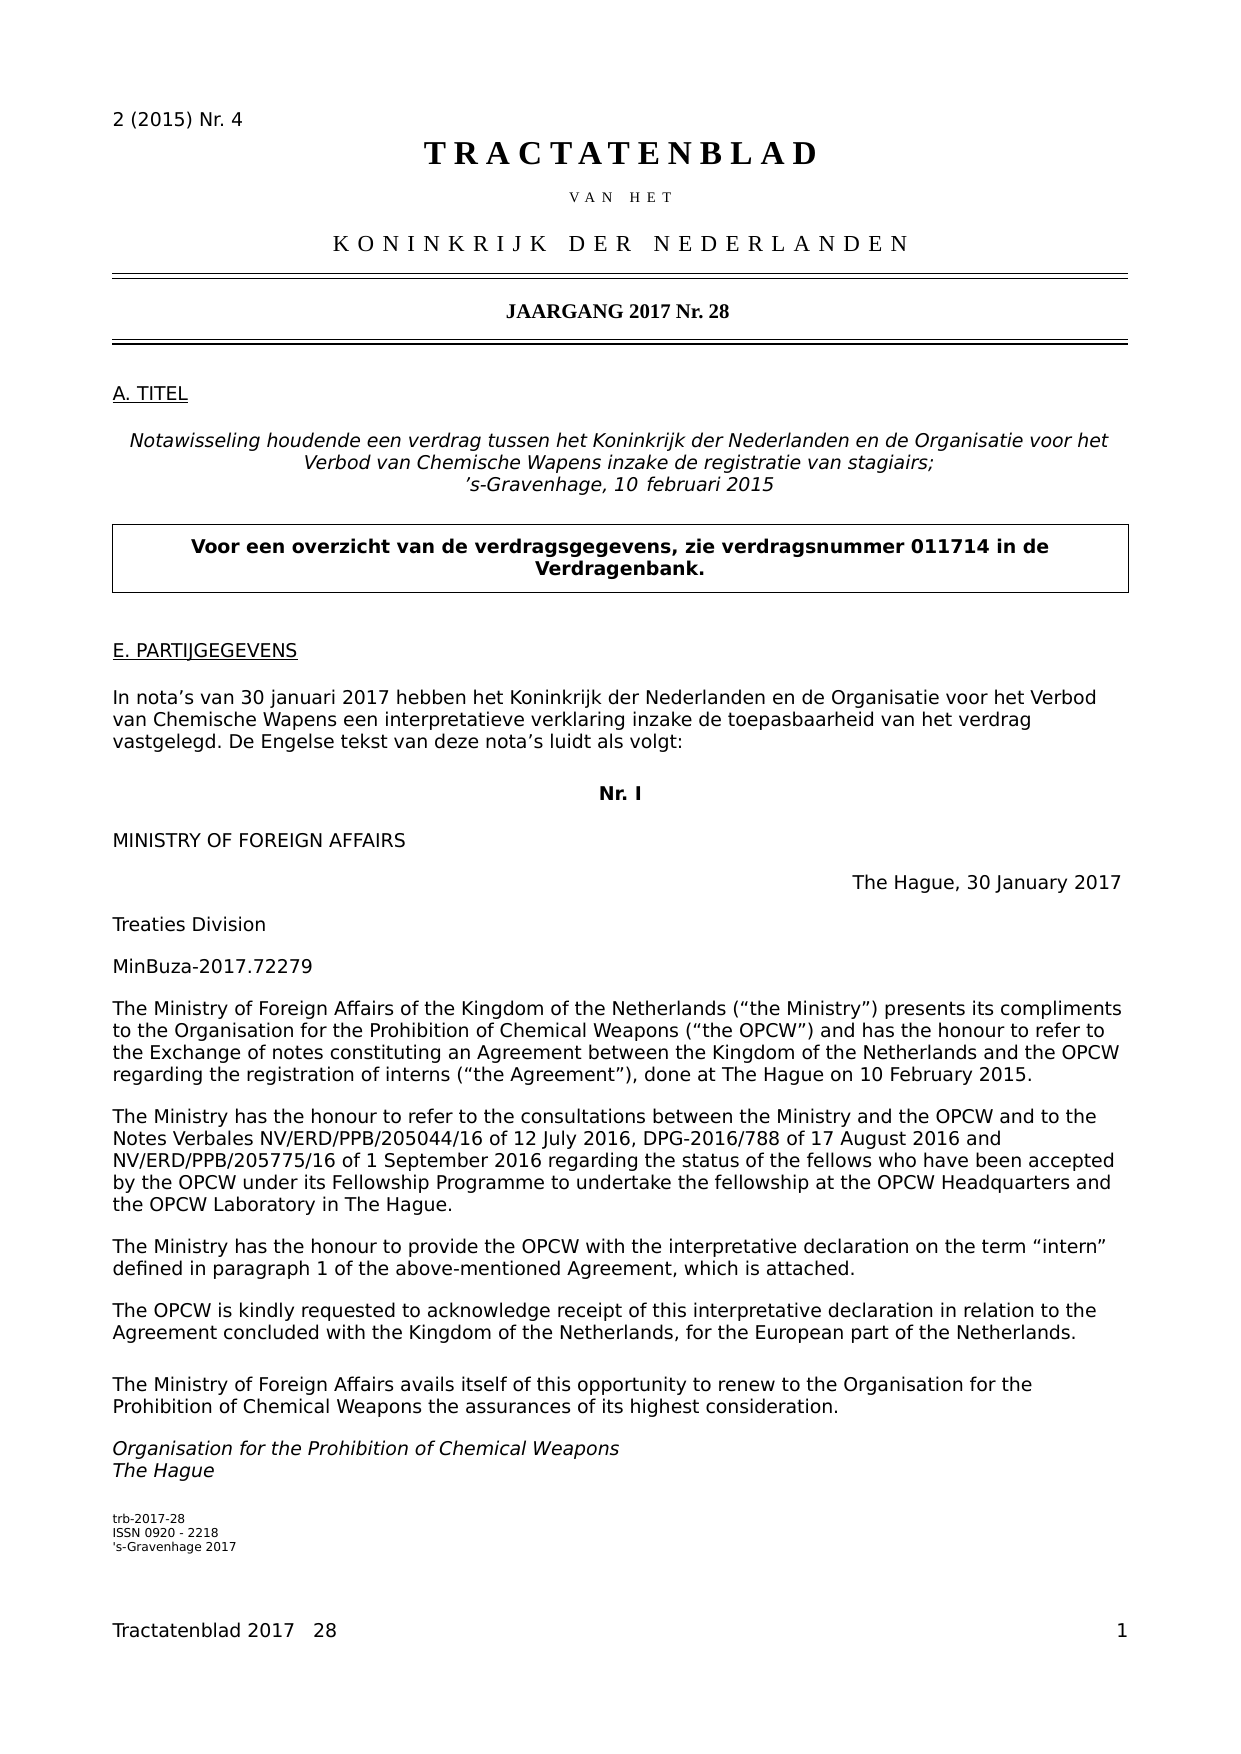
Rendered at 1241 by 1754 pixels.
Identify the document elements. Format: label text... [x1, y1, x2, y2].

text 2 (2015) Nr. 4 [112, 109, 1128, 131]
subtitle Nr. I [112, 783, 1128, 805]
text trb-2017-28 [112, 1512, 346, 1526]
text The Ministry has the honour to provide the OPCW with the interpretative declaration on the term “intern” defined in paragraph 1 of the above-mentioned Agreement, which is attached. [112, 1236, 1128, 1280]
text MinBuza-2017.72279 [112, 956, 1128, 978]
text Notawisseling houdende een verdrag tussen het Koninkrijk der Nederlanden en de Organisatie voor het Verbod van Chemische Wapens inzake de registratie van stagiairs; [112, 430, 1128, 474]
subtitle E. PARTIJGEGEVENS [112, 640, 1128, 662]
text The OPCW is kindly requested to acknowledge receipt of this interpretative declaration in relation to the Agreement concluded with the Kingdom of the Netherlands, for the European part of the Netherlands. [112, 1300, 1128, 1344]
text In nota’s van 30 januari 2017 hebben het Koninkrijk der Nederlanden en de Organisatie voor het Verbod van Chemische Wapens een interpretatieve verklaring inzake de toepasbaarheid van het verdrag vastgelegd. De Engelse tekst van deze nota’s luidt als volgt: [112, 687, 1128, 753]
text JAARGANG 2017 Nr. 28 [112, 299, 1128, 323]
text ISSN 0920 - 2218 [112, 1526, 346, 1540]
text TRACTATENBLAD [112, 133, 1128, 172]
text The Ministry has the honour to refer to the consultations between the Ministry and the OPCW and to the Notes Verbales NV/ERD/PPB/205044/16 of 12 July 2016, DPG-2016/788 of 17 August 2016 and NV/ERD/PPB/205775/16 of 1 September 2016 regarding the status of the fellows who have been accepted by the OPCW under its Fellowship Programme to undertake the fellowship at the OPCW Headquarters and the OPCW Laboratory in The Hague. [112, 1106, 1128, 1216]
text VAN HET [112, 189, 1128, 206]
text The Ministry of Foreign Affairs avails itself of this opportunity to renew to the Organisation for the Prohibition of Chemical Weapons the assurances of its highest consideration. [112, 1374, 1128, 1418]
text MINISTRY OF FOREIGN AFFAIRS [112, 830, 1128, 852]
text The Hague [112, 1459, 1128, 1482]
subtitle A. TITEL [112, 383, 1128, 405]
text The Ministry of Foreign Affairs of the Kingdom of the Netherlands (“the Ministry”) presents its compliments to the Organisation for the Prohibition of Chemical Weapons (“the OPCW”) and has the honour to refer to the Exchange of notes constituting an Agreement between the Kingdom of the Netherlands and the OPCW regarding the registration of interns (“the Agreement”), done at The Hague on 10 February 2015. [112, 998, 1128, 1086]
text KONINKRIJK DER NEDERLANDEN [112, 229, 1128, 256]
text The Hague, 30 January 2017 [112, 872, 1128, 894]
text ’s-Gravenhage, 10 februari 2015 [112, 474, 1128, 496]
text Organisation for the Prohibition of Chemical Weapons [112, 1438, 1128, 1459]
text 's-Gravenhage 2017 [112, 1540, 346, 1554]
text Treaties Division [112, 914, 1128, 936]
